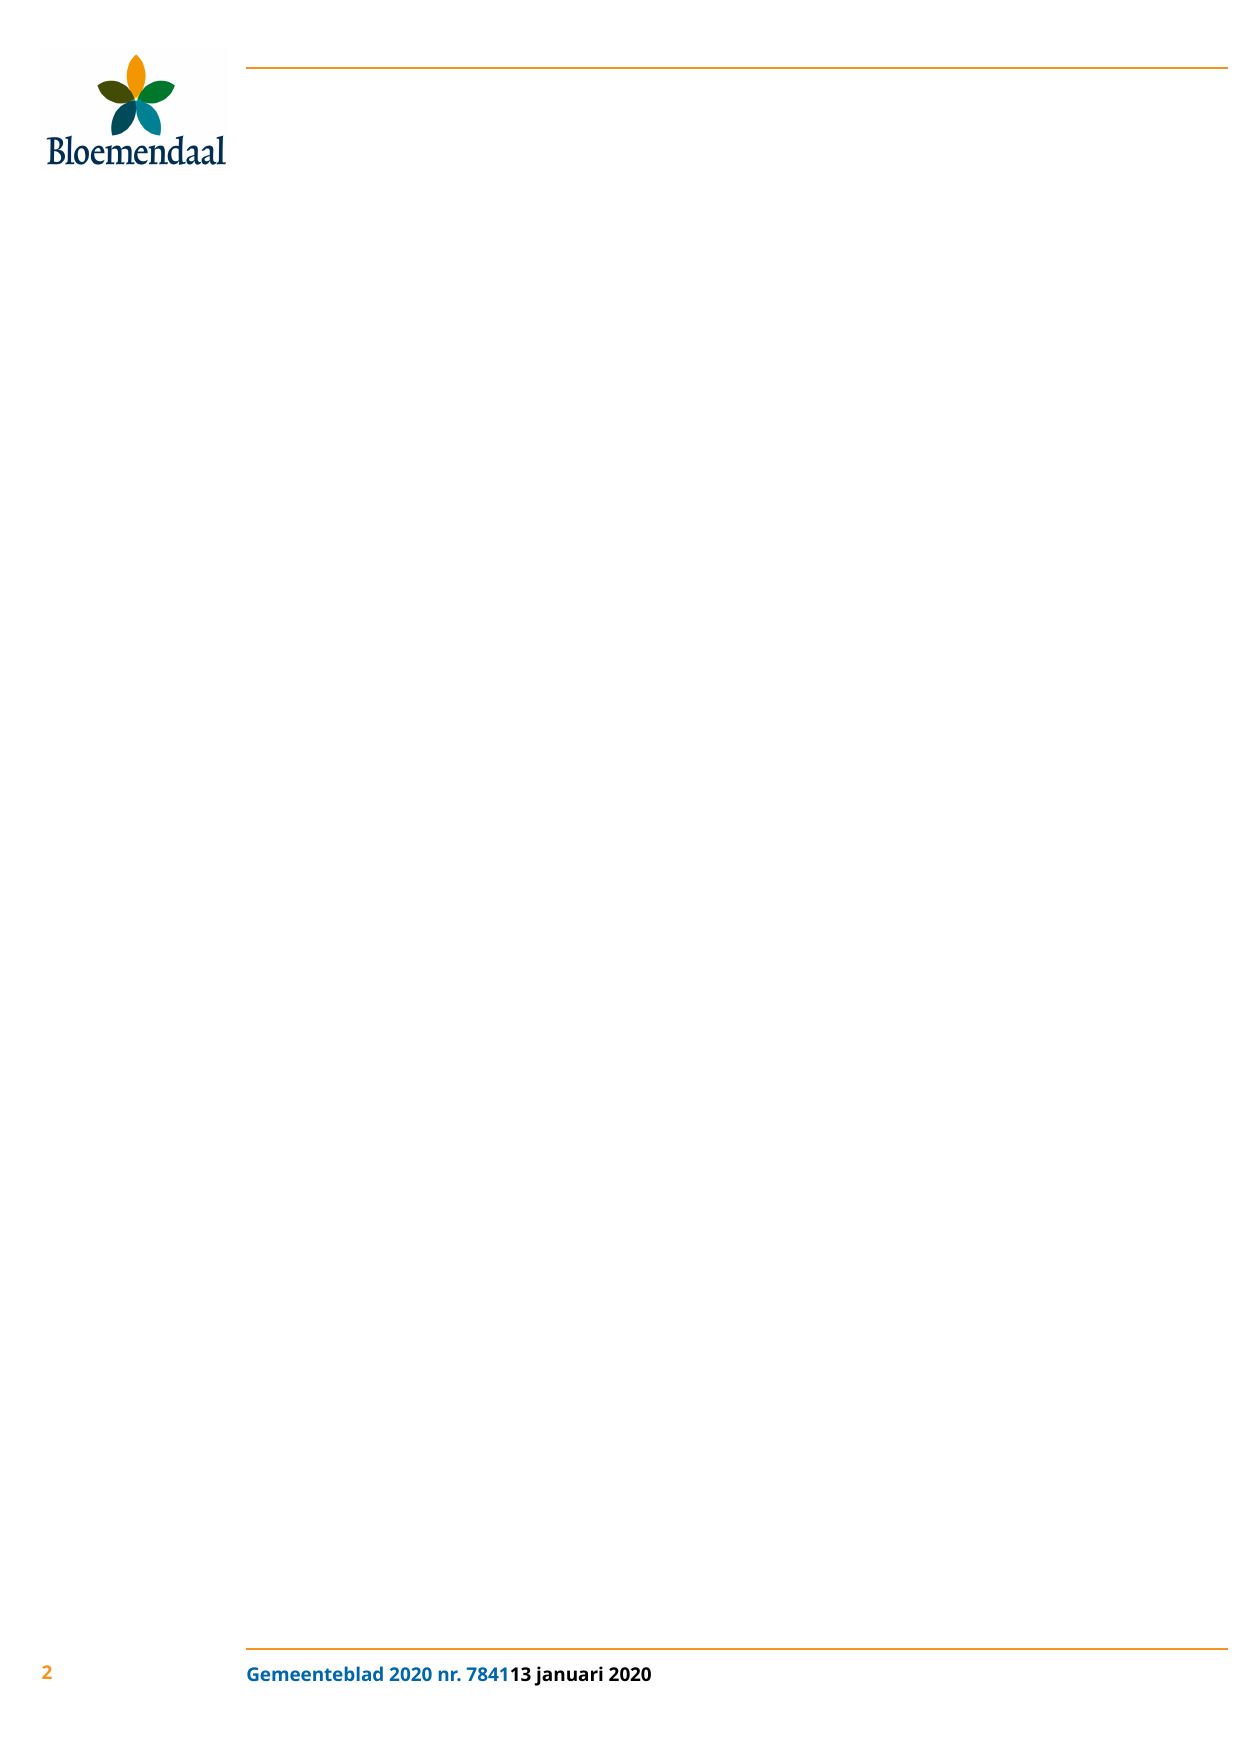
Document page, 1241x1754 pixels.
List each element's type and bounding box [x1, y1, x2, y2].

picture [41, 47, 231, 172]
